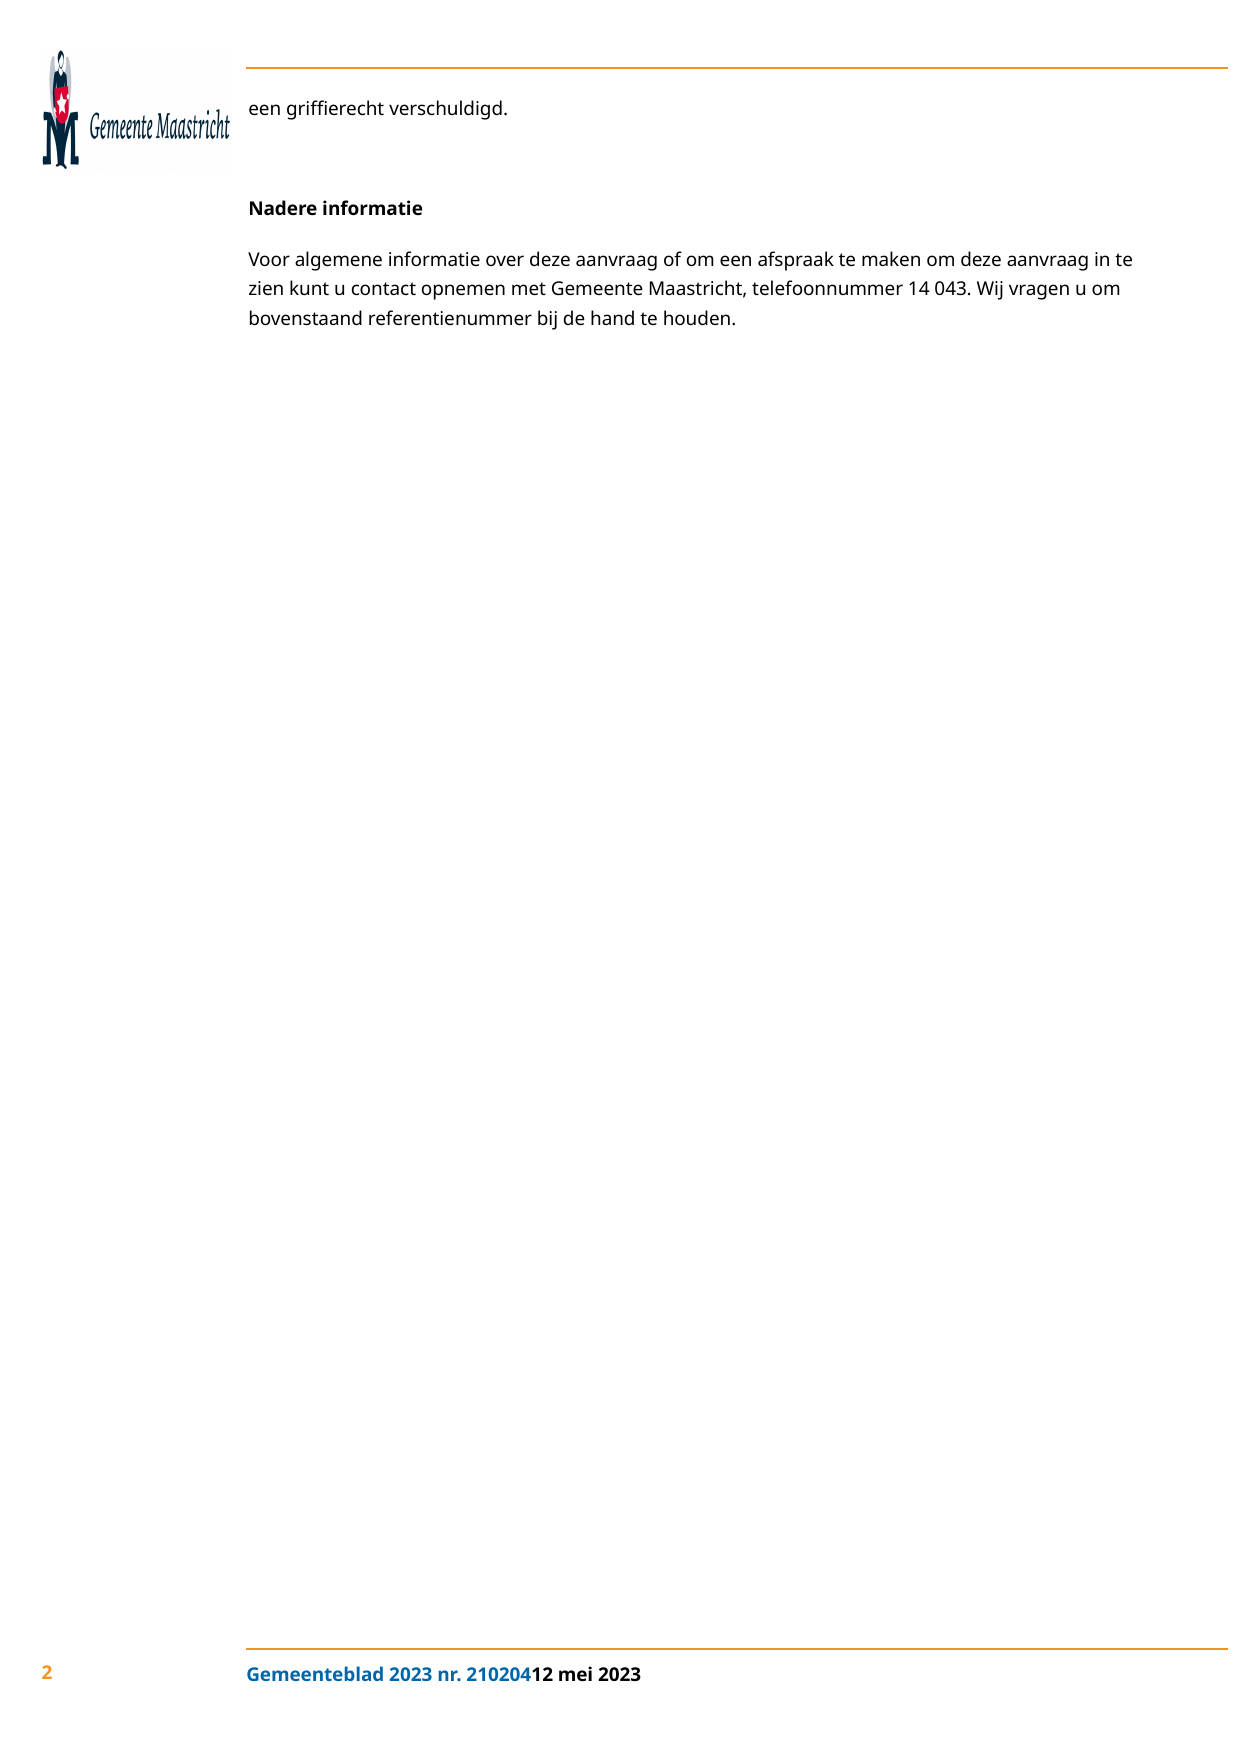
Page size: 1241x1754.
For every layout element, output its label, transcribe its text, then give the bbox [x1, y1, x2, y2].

text Voor algemene informatie over deze aanvraag of om een afspraak te maken om deze aanvraag in te zien kunt u contact opnemen met Gemeente Maastricht, telefoonnummer 14 043. Wij vragen u om bovenstaand referentienummer bij de hand te houden. [248, 246, 1152, 331]
picture [41, 47, 231, 172]
text Nadere informatie [248, 196, 1152, 221]
text een griffierecht verschuldigd. [248, 95, 1152, 121]
